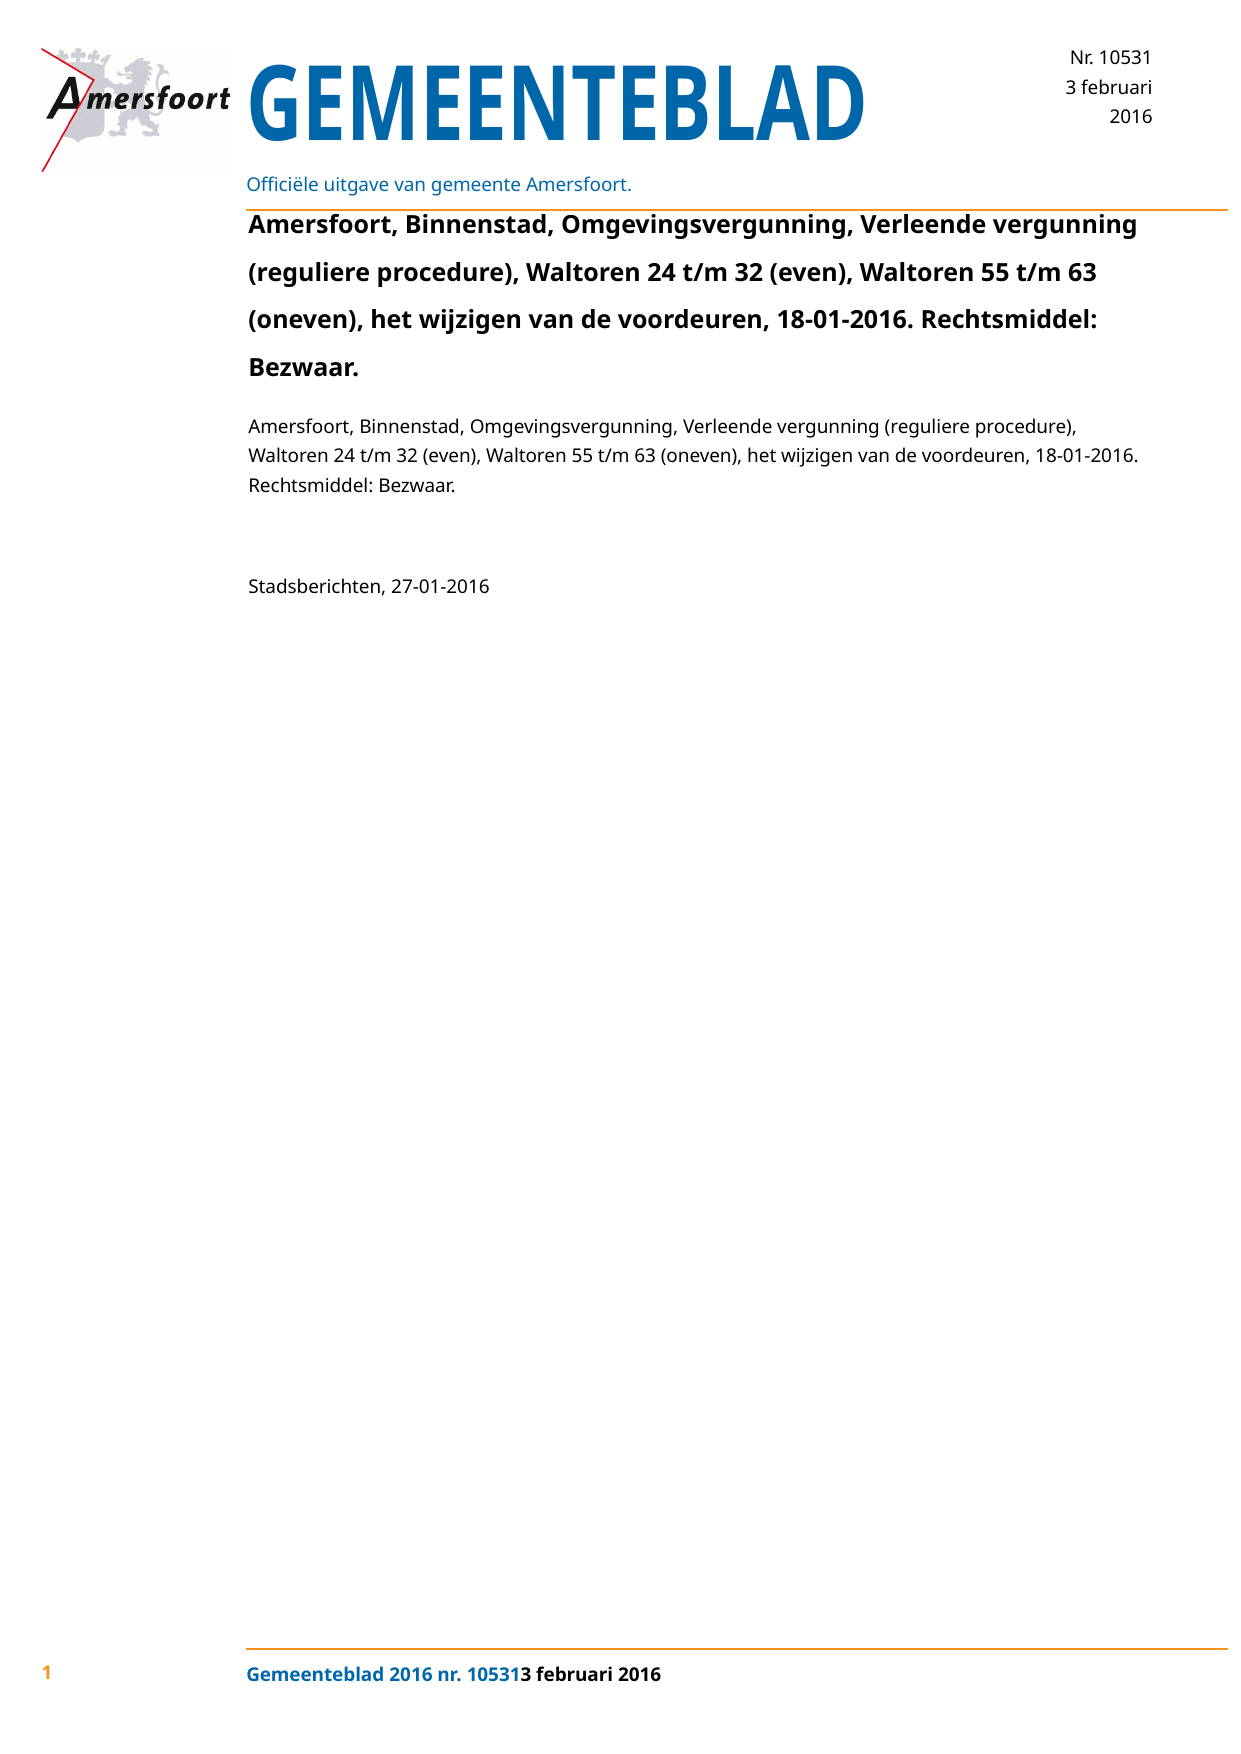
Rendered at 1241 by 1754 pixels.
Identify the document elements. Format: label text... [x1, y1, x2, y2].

text Amersfoort, Binnenstad, Omgevingsvergunning, Verleende vergunning (reguliere procedure), Waltoren 24 t/m 32 (even), Waltoren 55 t/m 63 (oneven), het wijzigen van de voordeuren, 18-01-2016. Rechtsmiddel: Bezwaar. [248, 211, 1152, 384]
picture [41, 47, 231, 172]
text Stadsberichten, 27-01-2016 [248, 573, 1152, 599]
text Amersfoort, Binnenstad, Omgevingsvergunning, Verleende vergunning (reguliere procedure), Waltoren 24 t/m 32 (even), Waltoren 55 t/m 63 (oneven), het wijzigen van de voordeuren, 18-01-2016. Rechtsmiddel: Bezwaar. [248, 413, 1152, 498]
